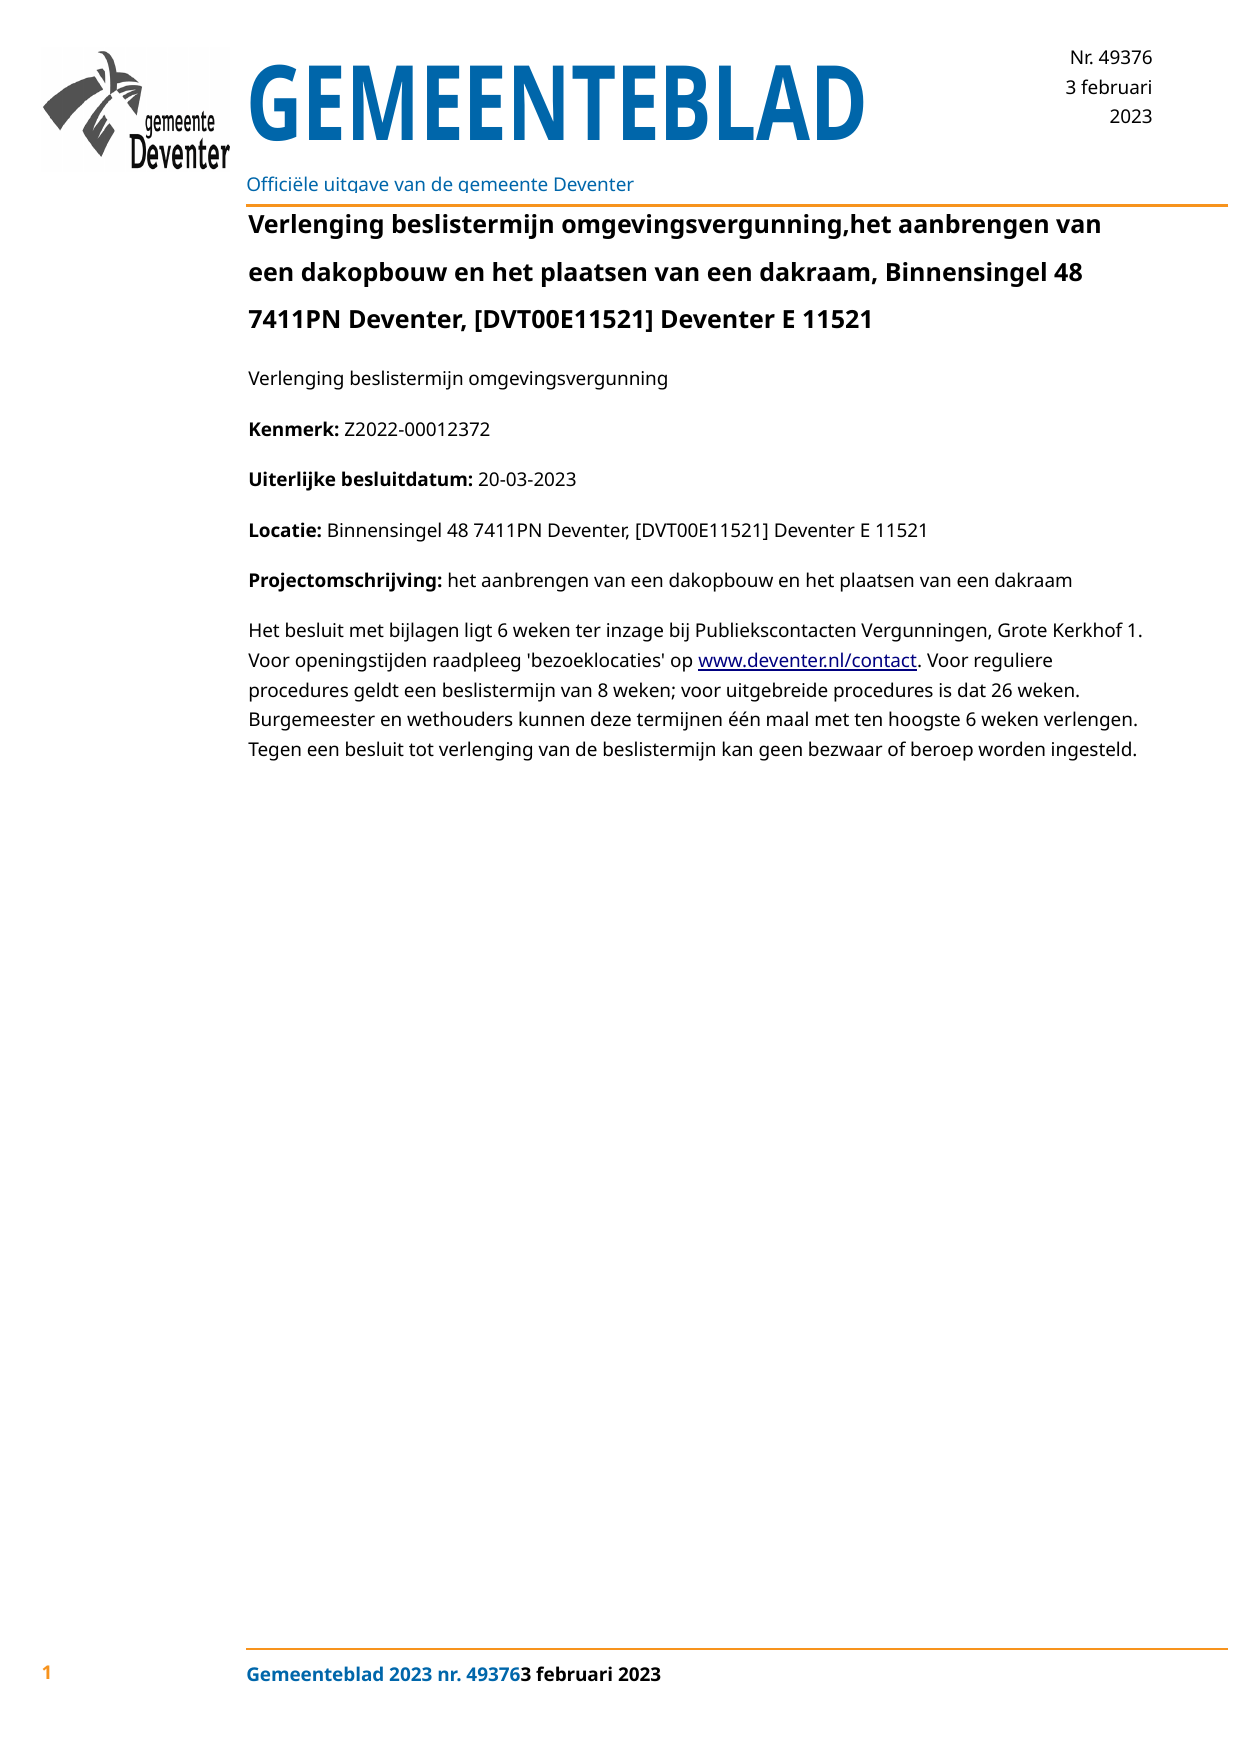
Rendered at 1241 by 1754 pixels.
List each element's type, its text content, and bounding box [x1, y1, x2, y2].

text Kenmerk: Z2022-00012372 [248, 416, 1152, 442]
picture [41, 47, 231, 172]
text Uiterlijke besluitdatum: 20-03-2023 [248, 466, 1152, 492]
text Projectomschrijving: het aanbrengen van een dakopbouw en het plaatsen van een dakraam [248, 567, 1152, 593]
text Verlenging beslistermijn omgevingsvergunning [248, 366, 1152, 391]
text Het besluit met bijlagen ligt 6 weken ter inzage bij Publiekscontacten Vergunningen, Grote Kerkhof 1. Voor openingstijden raadpleeg 'bezoeklocaties' op www.deventer.nl/contact. Voor reguliere procedures geldt een beslistermijn van 8 weken; voor uitgebreide procedures is dat 26 weken. Burgemeester en wethouders kunnen deze termijnen één maal met ten hoogste 6 weken verlengen. Tegen een besluit tot verlenging van de beslistermijn kan geen bezwaar of beroep worden ingesteld. [248, 618, 1152, 762]
text Verlenging beslistermijn omgevingsvergunning,het aanbrengen van een dakopbouw en het plaatsen van een dakraam, Binnensingel 48 7411PN Deventer, [DVT00E11521] Deventer E 11521 [248, 207, 1152, 336]
text Locatie: Binnensingel 48 7411PN Deventer, [DVT00E11521] Deventer E 11521 [248, 517, 1152, 542]
